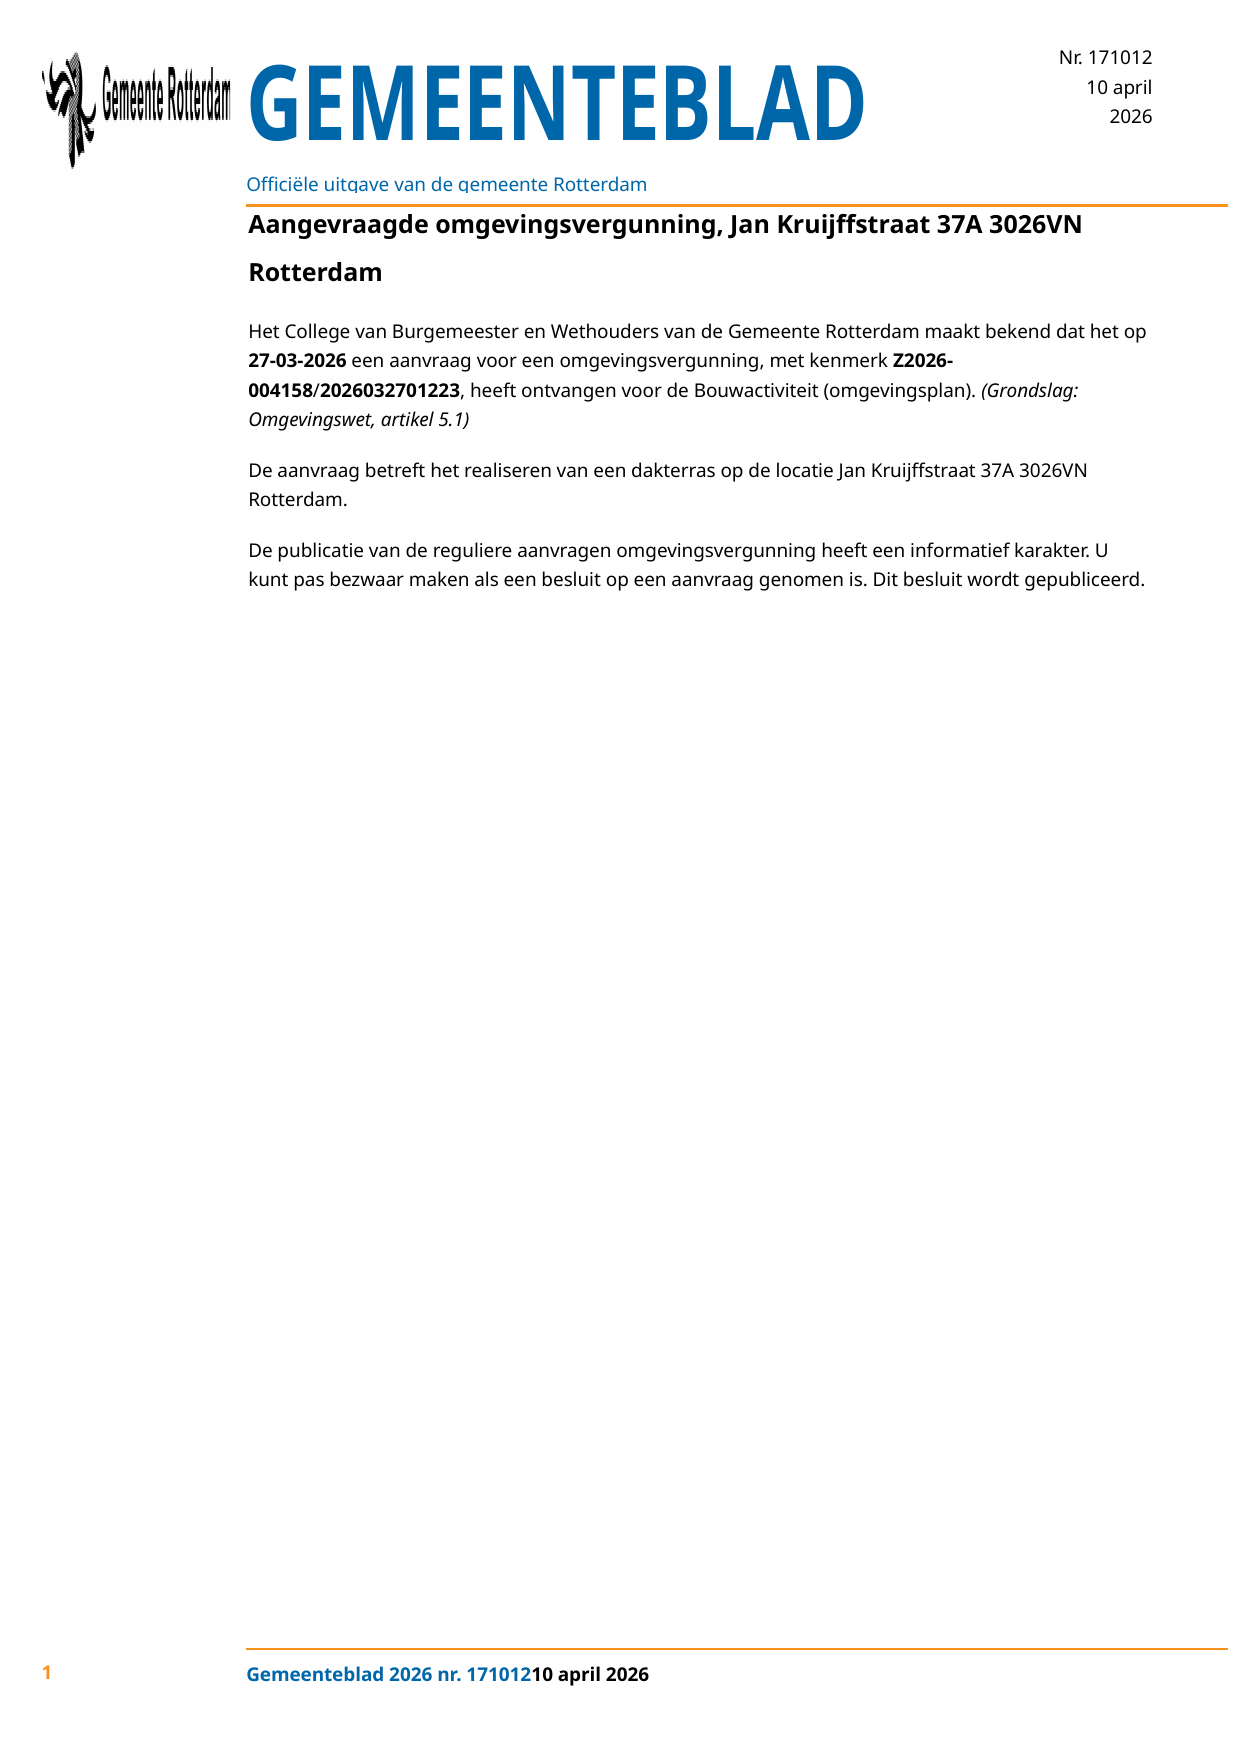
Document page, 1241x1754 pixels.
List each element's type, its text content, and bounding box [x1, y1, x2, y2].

text Het College van Burgemeester en Wethouders van de Gemeente Rotterdam maakt bekend dat het op 27-03-2026 een aanvraag voor een omgevingsvergunning, met kenmerk Z2026-004158/2026032701223, heeft ontvangen voor de Bouwactiviteit (omgevingsplan). (Grondslag: Omgevingswet, artikel 5.1) [248, 318, 1152, 432]
text De publicatie van de reguliere aanvragen omgevingsvergunning heeft een informatief karakter. U kunt pas bezwaar maken als een besluit op een aanvraag genomen is. Dit besluit wordt gepubliceerd. [248, 537, 1152, 592]
text Aangevraagde omgevingsvergunning, Jan Kruijffstraat 37A 3026VN Rotterdam [248, 207, 1152, 288]
picture [41, 47, 231, 172]
text De aanvraag betreft het realiseren van een dakterras op de locatie Jan Kruijffstraat 37A 3026VN Rotterdam. [248, 457, 1152, 512]
